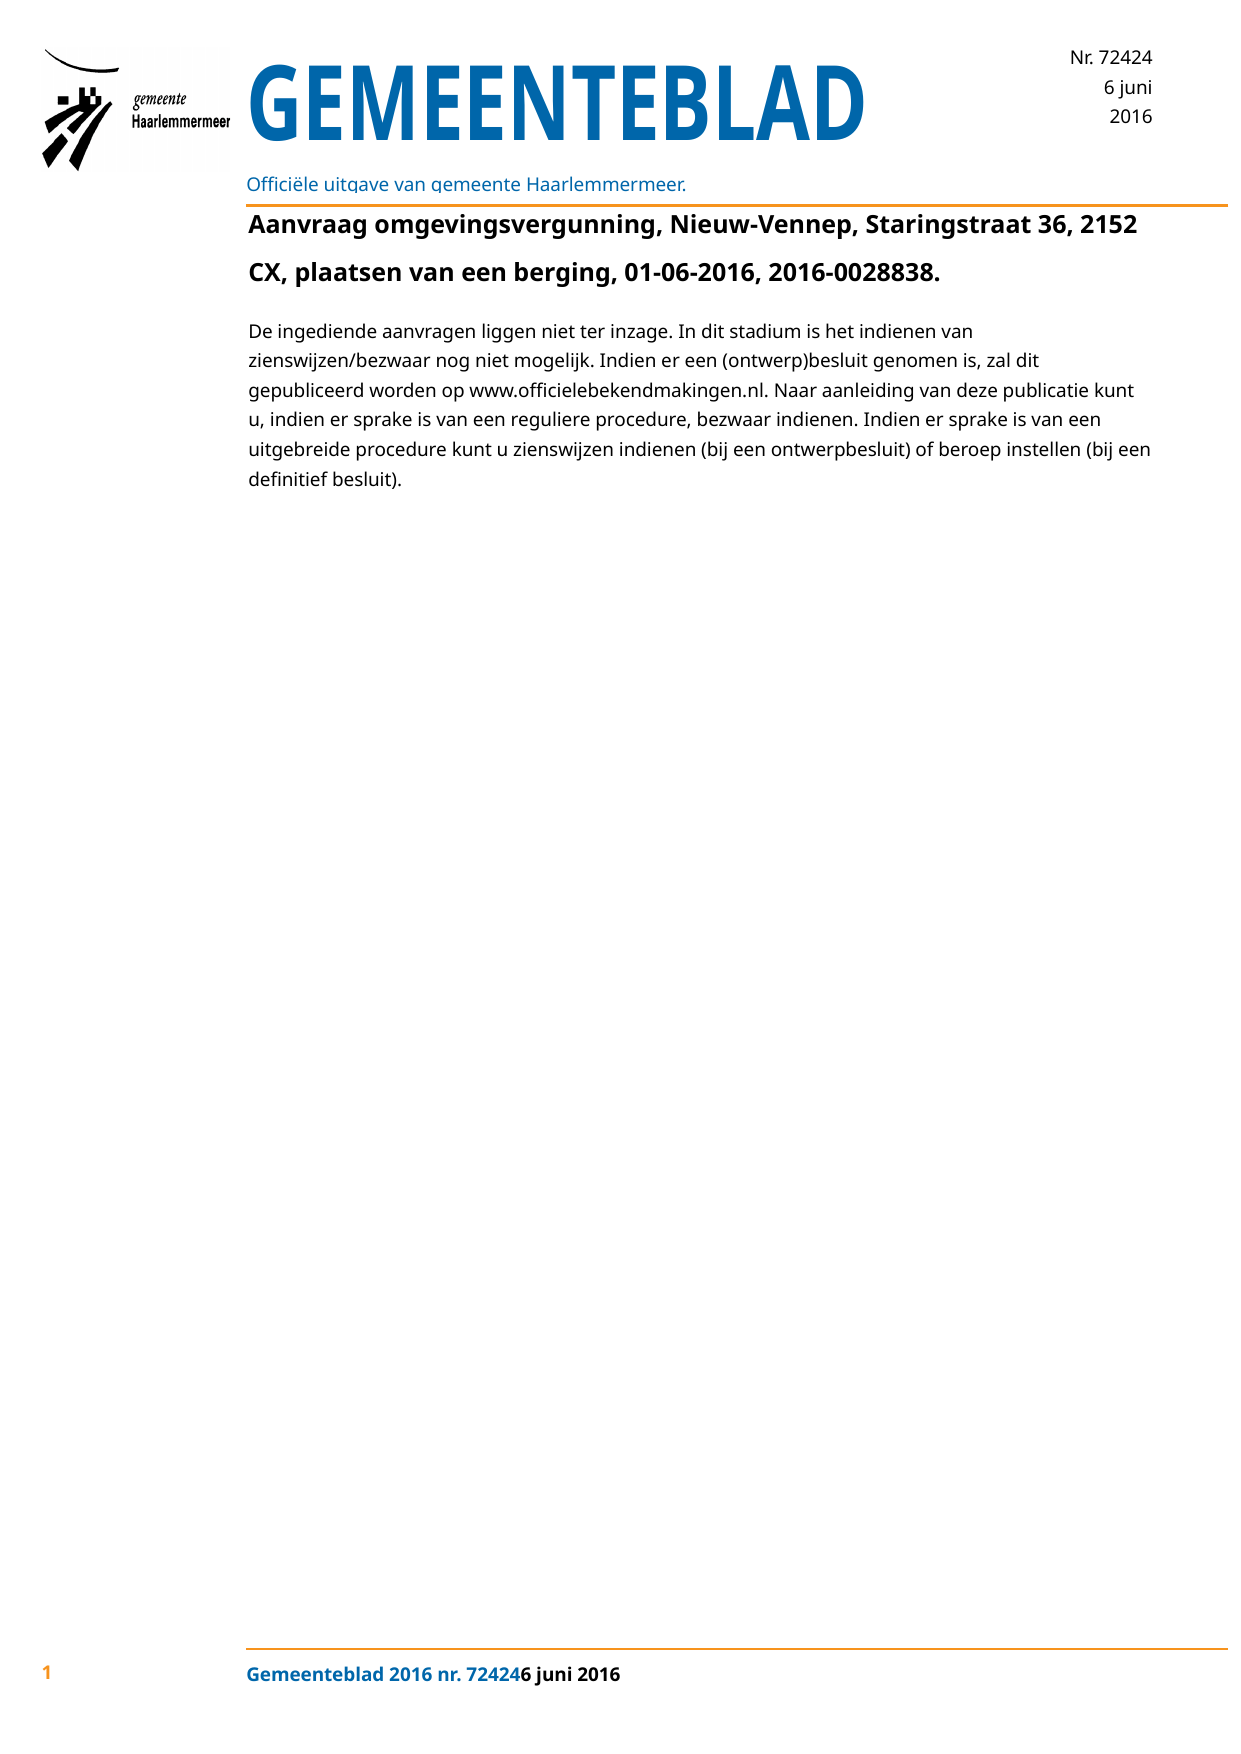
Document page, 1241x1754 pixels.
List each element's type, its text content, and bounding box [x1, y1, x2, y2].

text De ingediende aanvragen liggen niet ter inzage. In dit stadium is het indienen van zienswijzen/bezwaar nog niet mogelijk. Indien er een (ontwerp)besluit genomen is, zal dit gepubliceerd worden op www.officielebekendmakingen.nl. Naar aanleiding van deze publicatie kunt u, indien er sprake is van een reguliere procedure, bezwaar indienen. Indien er sprake is van een uitgebreide procedure kunt u zienswijzen indienen (bij een ontwerpbesluit) of beroep instellen (bij een definitief besluit). [248, 318, 1152, 492]
picture [41, 47, 231, 172]
text Aanvraag omgevingsvergunning, Nieuw-Vennep, Staringstraat 36, 2152 CX, plaatsen van een berging, 01-06-2016, 2016-0028838. [248, 207, 1152, 288]
